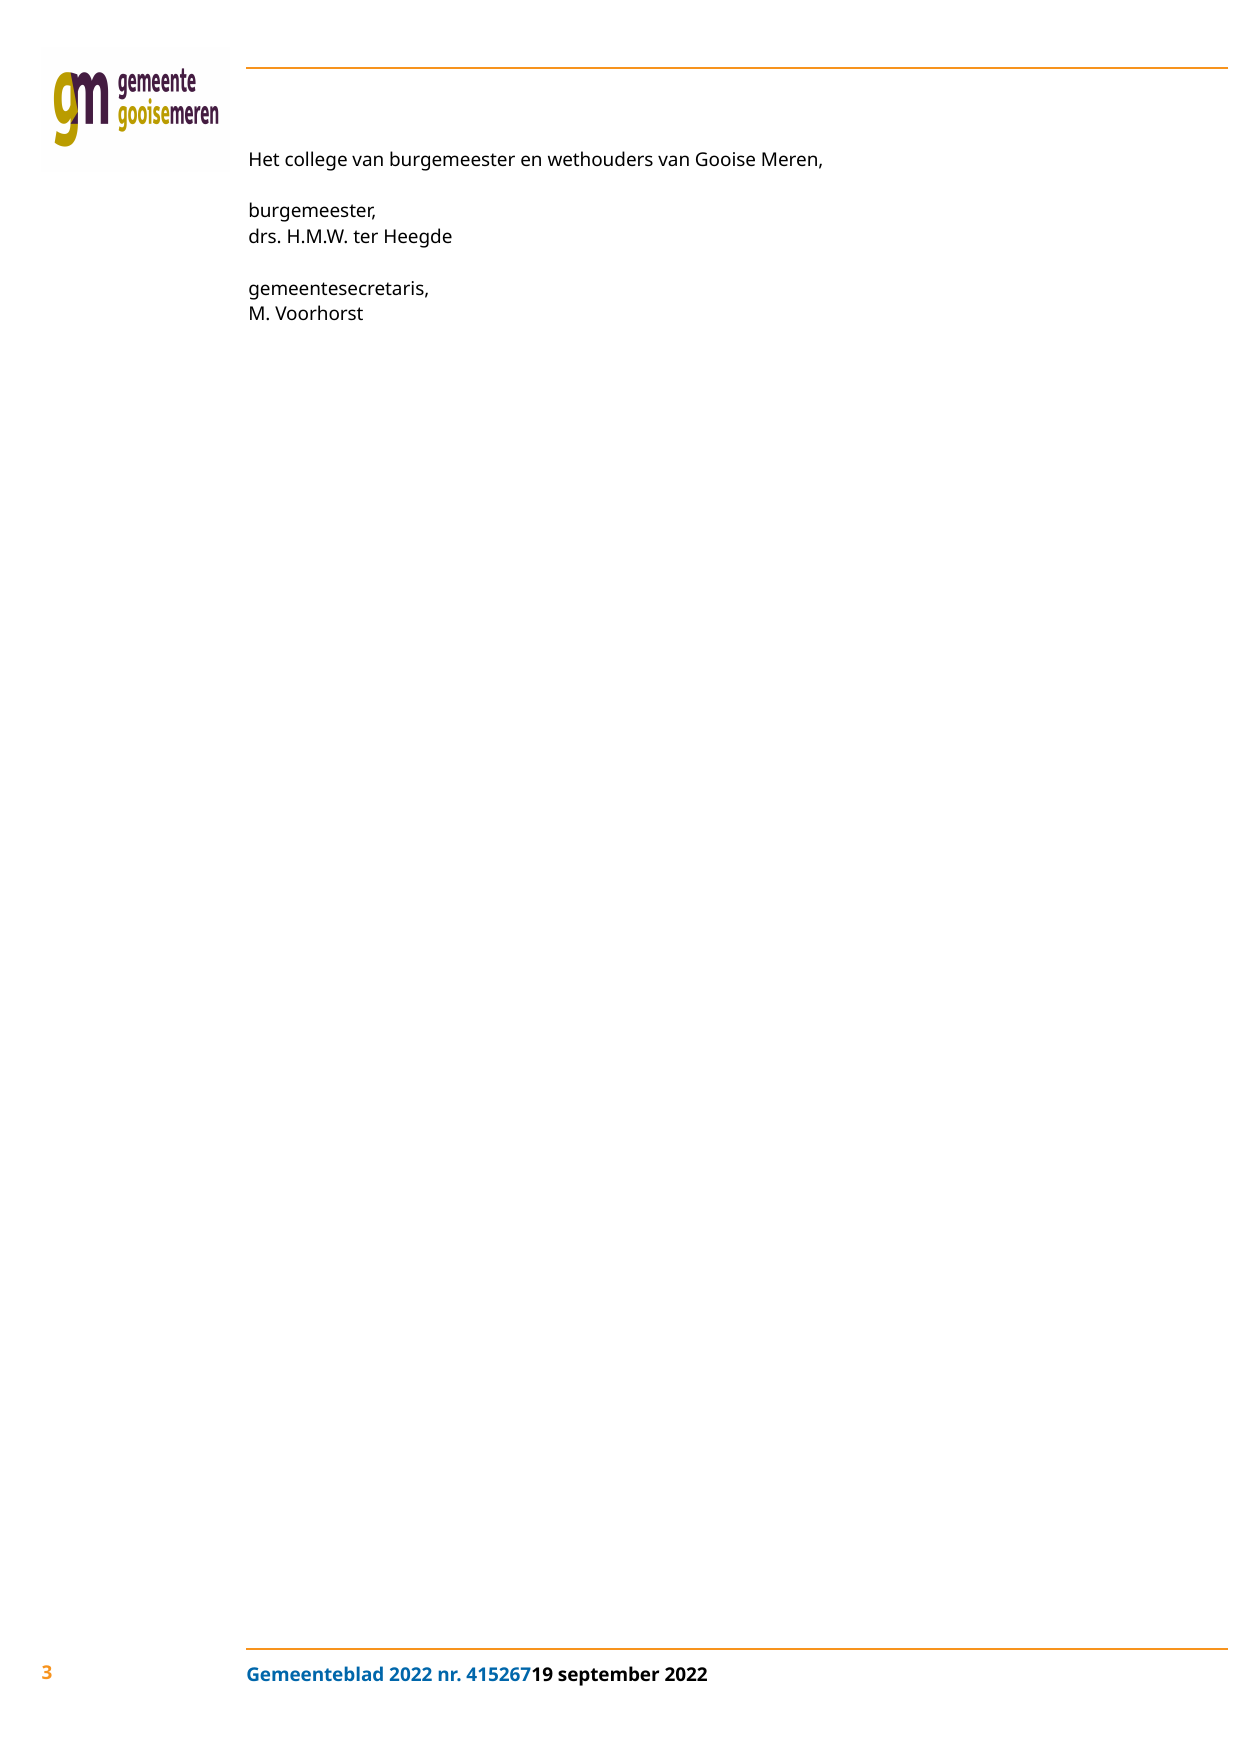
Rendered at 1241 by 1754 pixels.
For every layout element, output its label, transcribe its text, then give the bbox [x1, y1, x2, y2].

text drs. H.M.W. ter Heegde [248, 223, 1152, 249]
text gemeentesecretaris, [248, 275, 1152, 301]
text burgemeester, [248, 198, 1152, 223]
picture [41, 47, 231, 172]
text M. Voorhorst [248, 301, 1152, 326]
text Het college van burgemeester en wethouders van Gooise Meren, [248, 146, 1152, 172]
